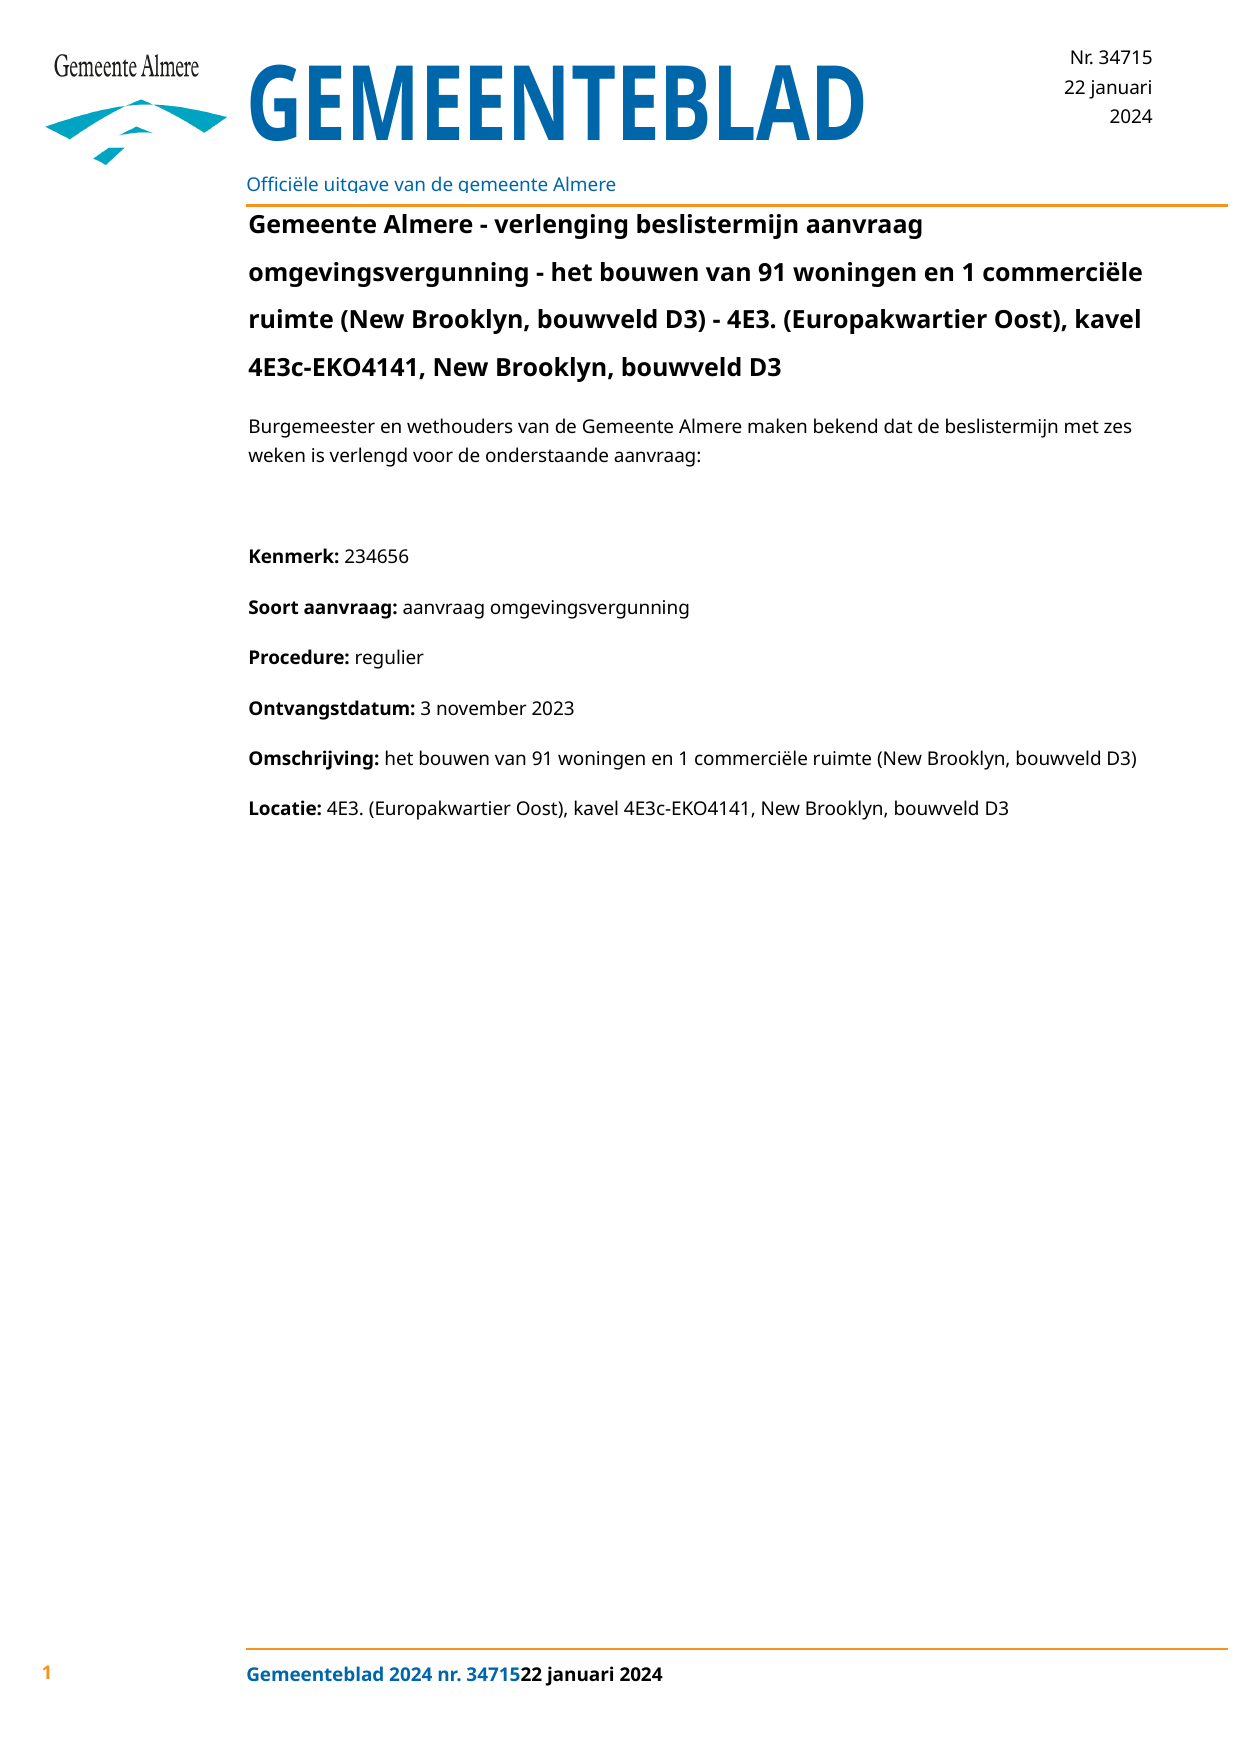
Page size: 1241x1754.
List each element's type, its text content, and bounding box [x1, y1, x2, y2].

text Kenmerk: 234656 [248, 543, 1152, 569]
text Soort aanvraag: aanvraag omgevingsvergunning [248, 594, 1152, 620]
text Procedure: regulier [248, 644, 1152, 670]
text Burgemeester en wethouders van de Gemeente Almere maken bekend dat de beslistermijn met zes weken is verlengd voor de onderstaande aanvraag: [248, 413, 1152, 468]
text Gemeente Almere - verlenging beslistermijn aanvraag omgevingsvergunning - het bouwen van 91 woningen en 1 commerciële ruimte (New Brooklyn, bouwveld D3) - 4E3. (Europakwartier Oost), kavel 4E3c-EKO4141, New Brooklyn, bouwveld D3 [248, 207, 1152, 384]
picture [41, 47, 231, 172]
text Locatie: 4E3. (Europakwartier Oost), kavel 4E3c-EKO4141, New Brooklyn, bouwveld D3 [248, 796, 1152, 821]
text Omschrijving: het bouwen van 91 woningen en 1 commerciële ruimte (New Brooklyn, bouwveld D3) [248, 745, 1152, 771]
text Ontvangstdatum: 3 november 2023 [248, 695, 1152, 721]
